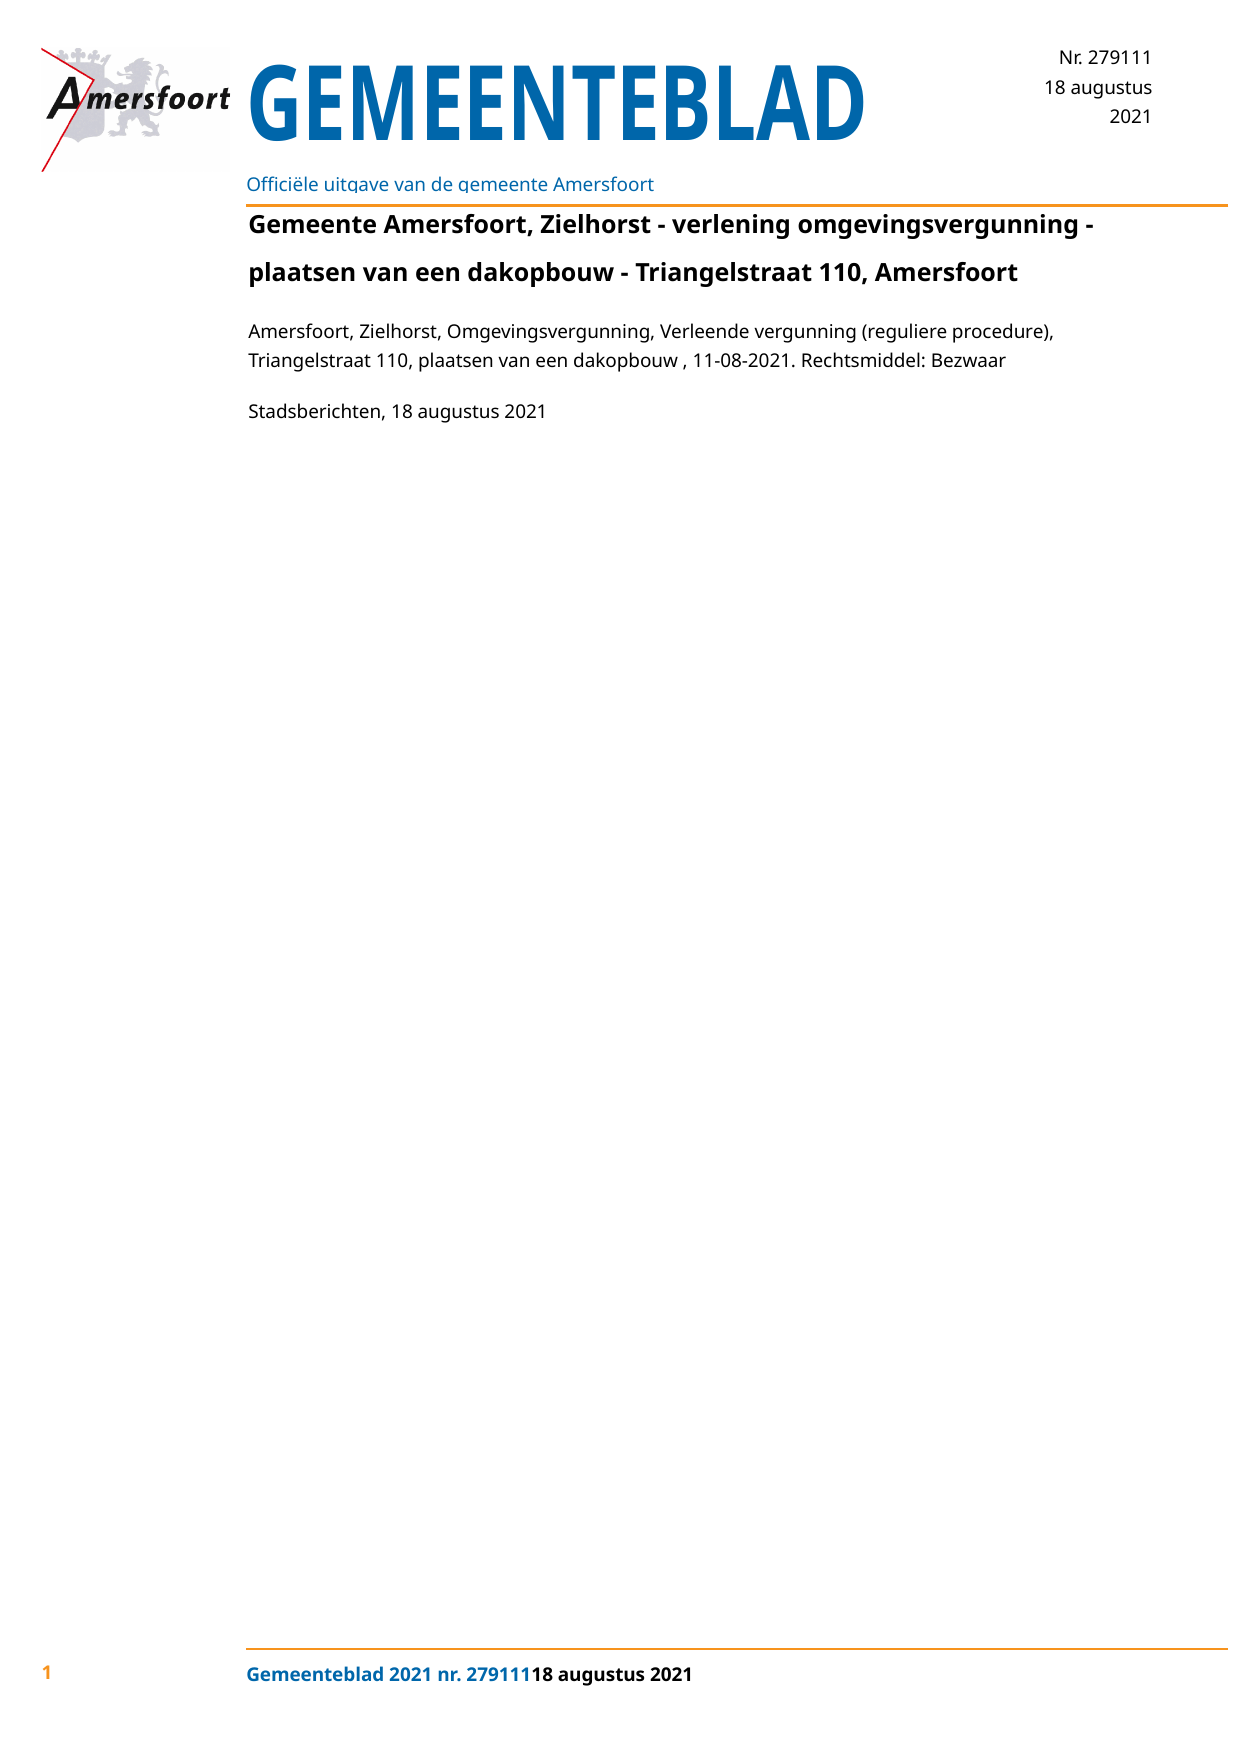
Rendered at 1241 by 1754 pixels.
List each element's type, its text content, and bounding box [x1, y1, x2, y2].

picture [41, 47, 231, 172]
text Gemeente Amersfoort, Zielhorst - verlening omgevingsvergunning - plaatsen van een dakopbouw - Triangelstraat 110, Amersfoort [248, 207, 1152, 288]
text Amersfoort, Zielhorst, Omgevingsvergunning, Verleende vergunning (reguliere procedure), Triangelstraat 110, plaatsen van een dakopbouw , 11-08-2021. Rechtsmiddel: Bezwaar [248, 318, 1152, 373]
text Stadsberichten, 18 augustus 2021 [248, 398, 1152, 424]
